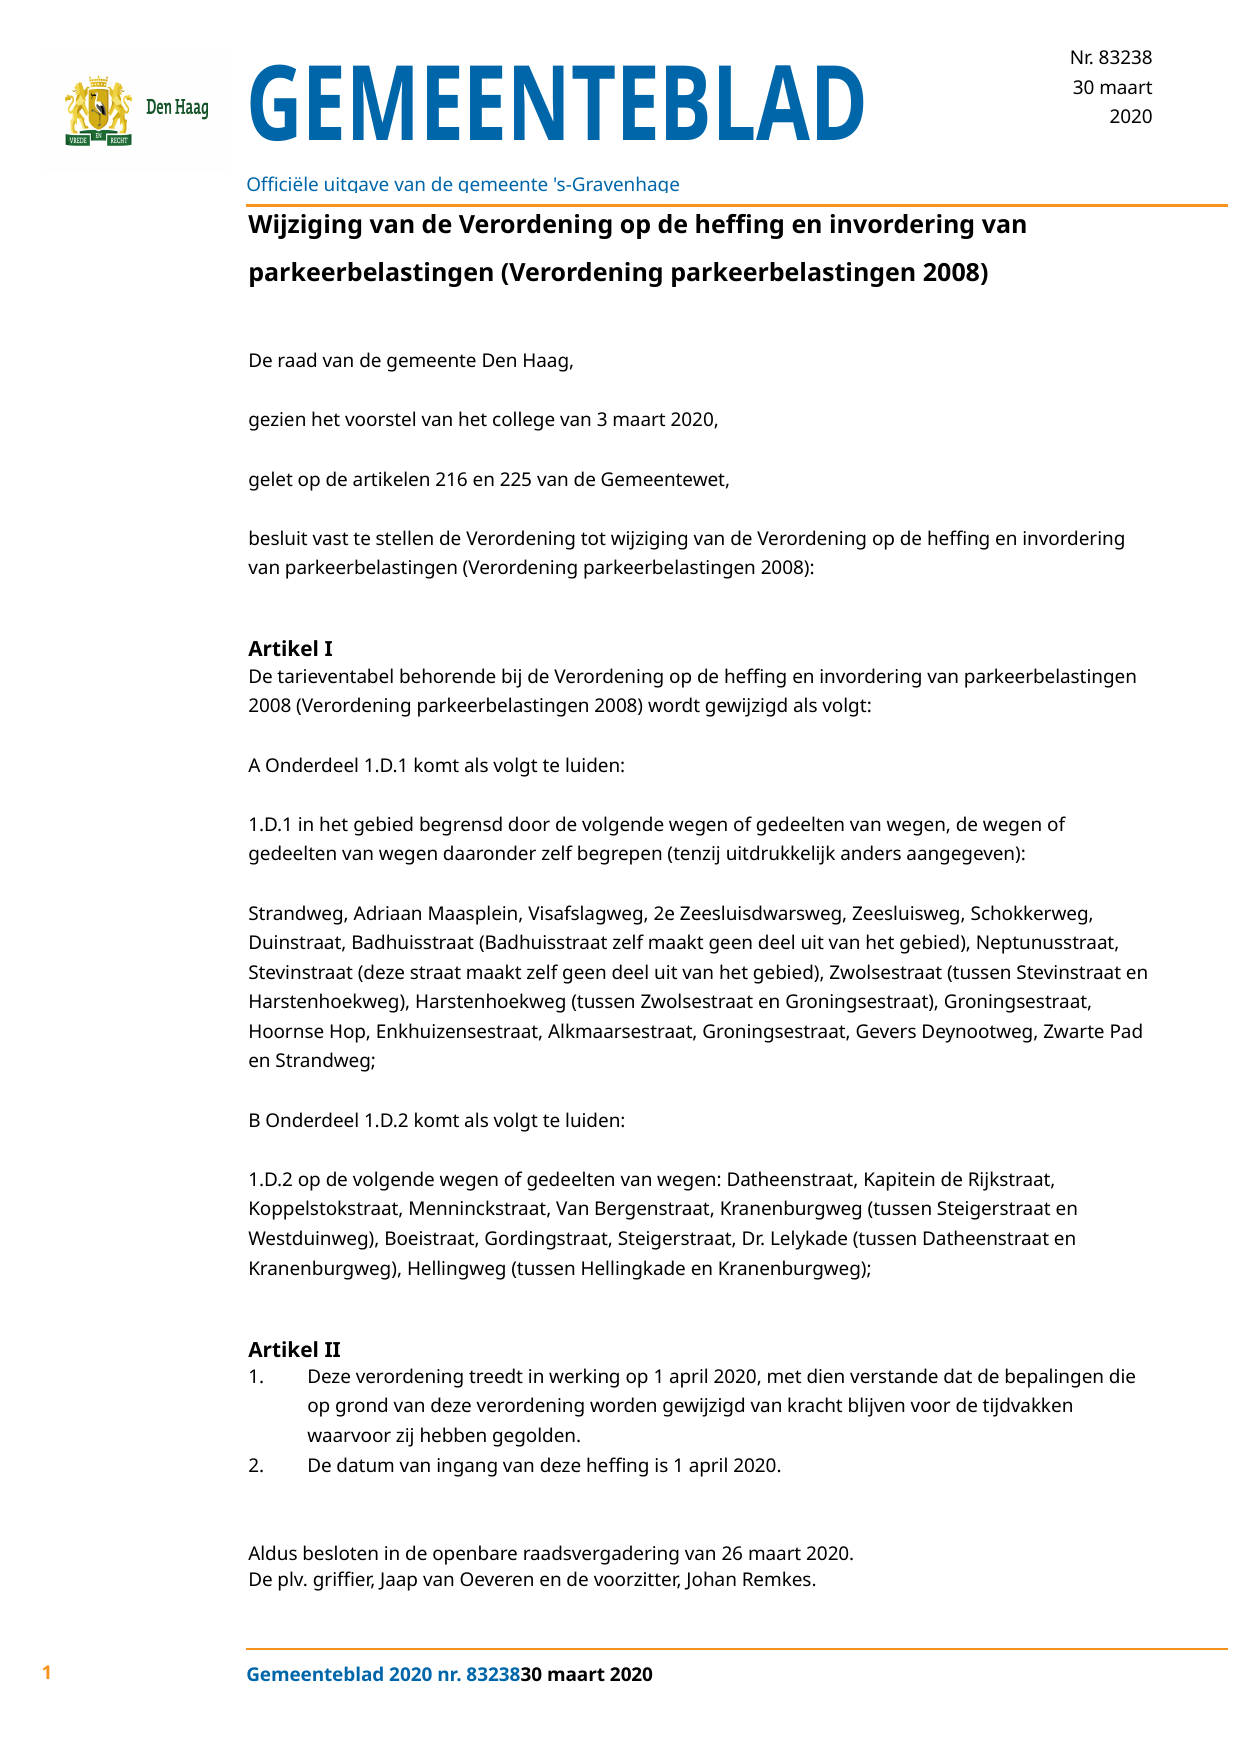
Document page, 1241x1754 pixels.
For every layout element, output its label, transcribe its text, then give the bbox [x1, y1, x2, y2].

text 1.D.2 op de volgende wegen of gedeelten van wegen: Datheenstraat, Kapitein de Rijkstraat, Koppelstokstraat, Menninckstraat, Van Bergenstraat, Kranenburgweg (tussen Steigerstraat en Westduinweg), Boeistraat, Gordingstraat, Steigerstraat, Dr. Lelykade (tussen Datheenstraat en Kranenburgweg), Hellingweg (tussen Hellingkade en Kranenburgweg); [248, 1166, 1152, 1280]
text besluit vast te stellen de Verordening tot wijziging van de Verordening op de heffing en invordering van parkeerbelastingen (Verordening parkeerbelastingen 2008): [248, 525, 1152, 580]
text Aldus besloten in de openbare raadsvergadering van 26 maart 2020. [248, 1541, 1152, 1566]
text Artikel I [248, 634, 1152, 663]
list Deze verordening treedt in werking op 1 april 2020, met dien verstande dat de bepalingen die op grond van deze verordening worden gewijzigd van kracht blijven voor de tijdvakken waarvoor zij hebben gegolden. [248, 1363, 1152, 1448]
text De raad van de gemeente Den Haag, [248, 347, 1152, 373]
text B Onderdeel 1.D.2 komt als volgt te luiden: [248, 1107, 1152, 1132]
text 1.D.1 in het gebied begrensd door de volgende wegen of gedeelten van wegen, de wegen of gedeelten van wegen daaronder zelf begrepen (tenzij uitdrukkelijk anders aangegeven): [248, 811, 1152, 866]
text De plv. griffier, Jaap van Oeveren en de voorzitter, Johan Remkes. [248, 1566, 1152, 1592]
list De datum van ingang van deze heffing is 1 april 2020. [248, 1452, 1152, 1478]
text gelet op de artikelen 216 en 225 van de Gemeentewet, [248, 466, 1152, 492]
text Strandweg, Adriaan Maasplein, Visafslagweg, 2e Zeesluisdwarsweg, Zeesluisweg, Schokkerweg, Duinstraat, Badhuisstraat (Badhuisstraat zelf maakt geen deel uit van het gebied), Neptunusstraat, Stevinstraat (deze straat maakt zelf geen deel uit van het gebied), Zwolsestraat (tussen Stevinstraat en Harstenhoekweg), Harstenhoekweg (tussen Zwolsestraat en Groningsestraat), Groningsestraat, Hoornse Hop, Enkhuizensestraat, Alkmaarsestraat, Groningsestraat, Gevers Deynootweg, Zwarte Pad en Strandweg; [248, 900, 1152, 1073]
text De tarieventabel behorende bij de Verordening op de heffing en invordering van parkeerbelastingen 2008 (Verordening parkeerbelastingen 2008) wordt gewijzigd als volgt: [248, 663, 1152, 718]
text A Onderdeel 1.D.1 komt als volgt te luiden: [248, 752, 1152, 777]
picture [41, 47, 231, 172]
text Artikel II [248, 1335, 1152, 1363]
text Wijziging van de Verordening op de heffing en invordering van parkeerbelastingen (Verordening parkeerbelastingen 2008) [248, 207, 1152, 288]
text gezien het voorstel van het college van 3 maart 2020, [248, 407, 1152, 432]
